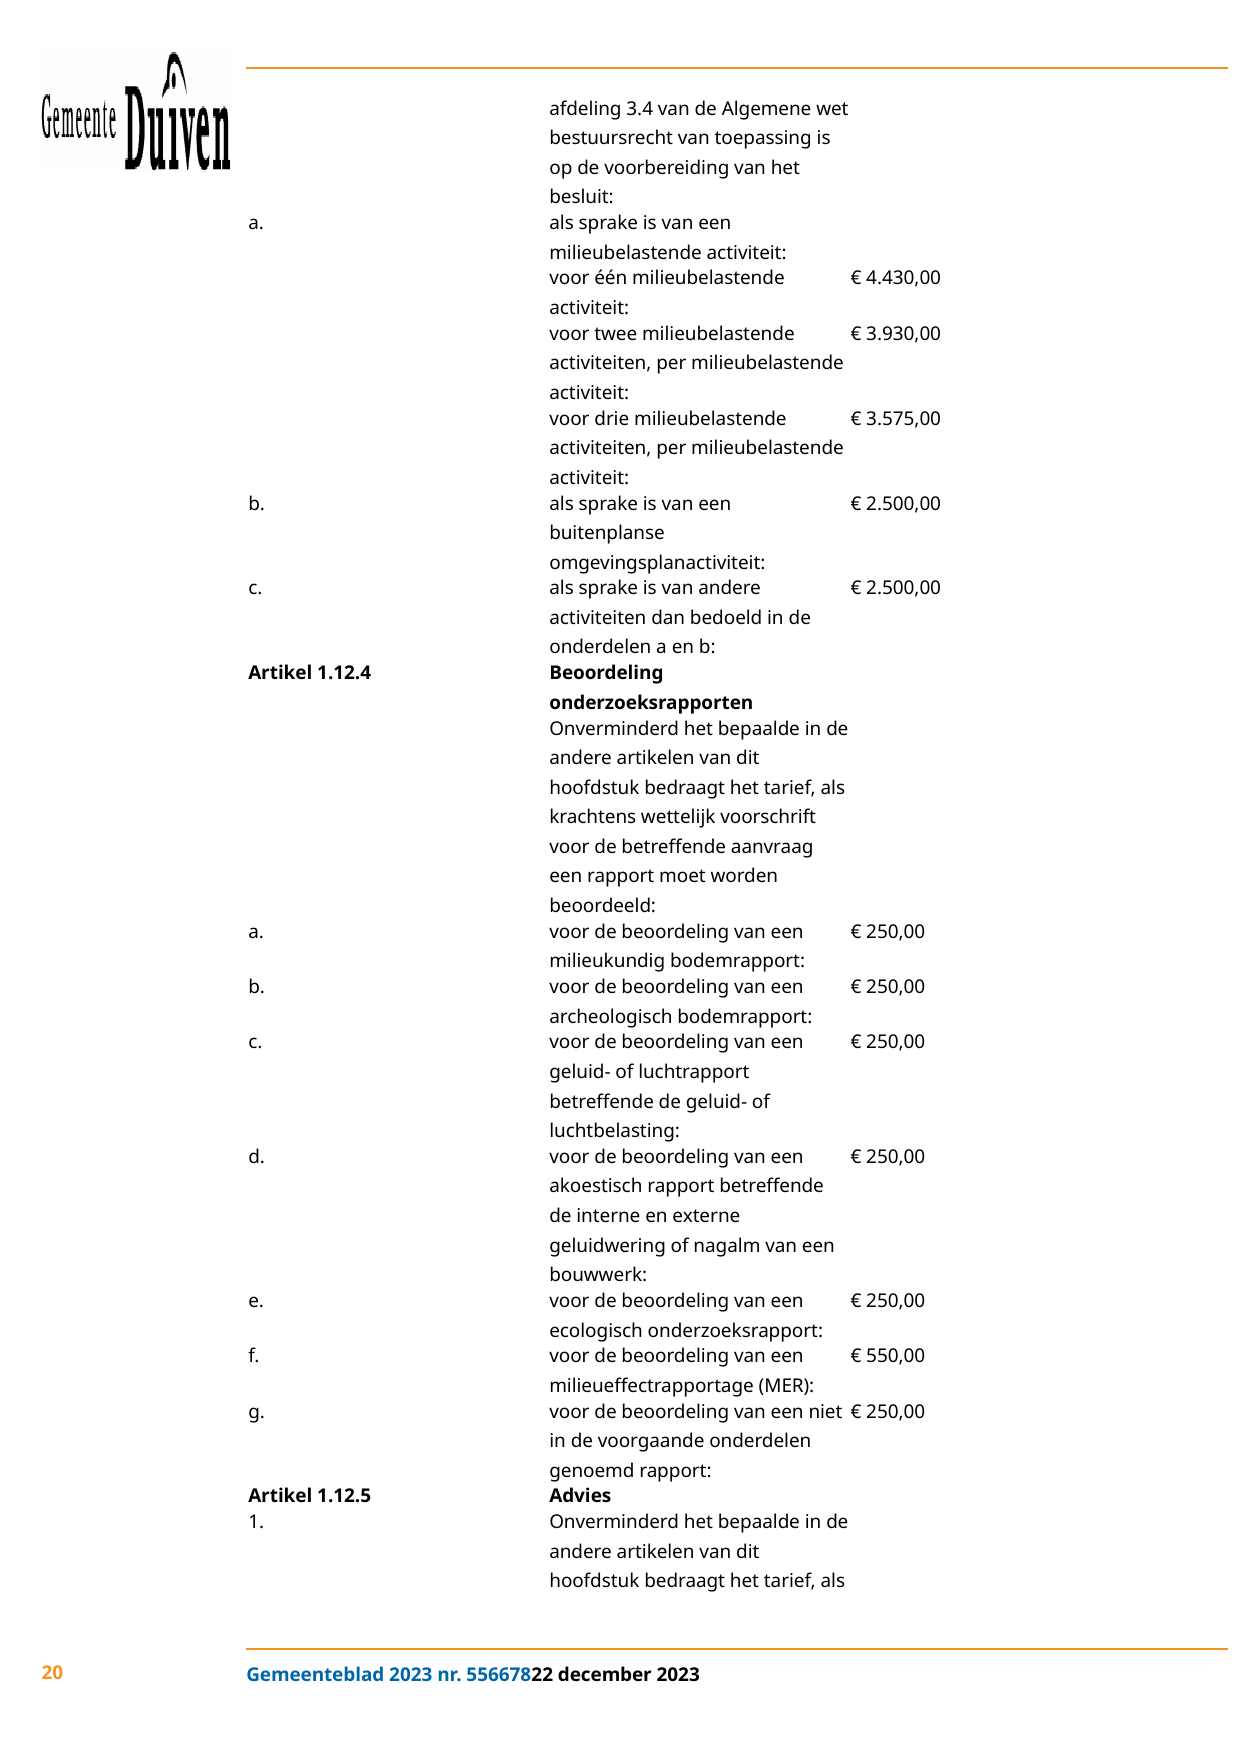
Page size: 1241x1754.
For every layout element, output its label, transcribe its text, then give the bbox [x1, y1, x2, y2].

table_cell [850, 660, 1152, 715]
table_cell voor de beoordeling van een milieukundig bodemrapport: [549, 918, 850, 973]
table_cell [248, 95, 549, 209]
table_cell a. [248, 209, 549, 264]
table_cell [850, 1509, 1152, 1593]
table_cell b. [248, 973, 549, 1029]
table_cell [248, 405, 549, 490]
table_cell voor de beoordeling van een akoestisch rapport betreffende de interne en externe geluidwering of nagalm van een bouwwerk: [549, 1143, 850, 1287]
table_cell [248, 265, 549, 320]
table_cell Artikel 1.12.4 [248, 660, 549, 715]
table_cell Artikel 1.12.5 [248, 1483, 549, 1508]
table_cell [248, 715, 549, 918]
table_cell f. [248, 1343, 549, 1398]
table_cell afdeling 3.4 van de Algemene wet bestuursrecht van toepassing is op de voorbereiding van het besluit: [549, 95, 850, 209]
table_cell voor de beoordeling van een ecologisch onderzoeksrapport: [549, 1287, 850, 1342]
table_cell € 550,00 [850, 1343, 1152, 1398]
table_cell c. [248, 1029, 549, 1143]
table_cell als sprake is van een buitenplanse omgevingsplanactiviteit: [549, 490, 850, 574]
table_cell als sprake is van andere activiteiten dan bedoeld in de onderdelen a en b: [549, 575, 850, 659]
table_cell € 4.430,00 [850, 265, 1152, 320]
table_cell 1. [248, 1509, 549, 1593]
table_cell € 250,00 [850, 918, 1152, 973]
table_cell [850, 209, 1152, 264]
table_cell c. [248, 575, 549, 659]
table_cell Onverminderd het bepaalde in de andere artikelen van dit hoofdstuk bedraagt het tarief, als [549, 1509, 850, 1593]
table_cell g. [248, 1398, 549, 1483]
table_cell Advies [549, 1483, 850, 1508]
table_cell € 250,00 [850, 1398, 1152, 1483]
table_cell [850, 95, 1152, 209]
table_cell € 250,00 [850, 1287, 1152, 1342]
table_cell € 250,00 [850, 1143, 1152, 1287]
table_cell [850, 1483, 1152, 1508]
table_cell € 250,00 [850, 973, 1152, 1029]
table_cell voor de beoordeling van een niet in de voorgaande onderdelen genoemd rapport: [549, 1398, 850, 1483]
table_cell voor de beoordeling van een milieueffectrapportage (MER): [549, 1343, 850, 1398]
table_cell € 2.500,00 [850, 490, 1152, 574]
table_cell b. [248, 490, 549, 574]
table_cell als sprake is van een milieubelastende activiteit: [549, 209, 850, 264]
table_cell € 3.575,00 [850, 405, 1152, 490]
table_cell d. [248, 1143, 549, 1287]
table_cell voor de beoordeling van een archeologisch bodemrapport: [549, 973, 850, 1029]
table_cell e. [248, 1287, 549, 1342]
table_cell voor één milieubelastende activiteit: [549, 265, 850, 320]
table_cell voor twee milieubelastende activiteiten, per milieubelastende activiteit: [549, 320, 850, 405]
table_cell voor de beoordeling van een geluid- of luchtrapport betreffende de geluid- of luchtbelasting: [549, 1029, 850, 1143]
table_cell [248, 320, 549, 405]
table_cell [850, 715, 1152, 918]
table_cell voor drie milieubelastende activiteiten, per milieubelastende activiteit: [549, 405, 850, 490]
table_cell € 250,00 [850, 1029, 1152, 1143]
picture [41, 47, 231, 172]
table_cell € 2.500,00 [850, 575, 1152, 659]
table_cell € 3.930,00 [850, 320, 1152, 405]
table_cell Beoordeling onderzoeksrapporten [549, 660, 850, 715]
table_cell Onverminderd het bepaalde in de andere artikelen van dit hoofdstuk bedraagt het tarief, als krachtens wettelijk voorschrift voor de betreffende aanvraag een rapport moet worden beoordeeld: [549, 715, 850, 918]
table_cell a. [248, 918, 549, 973]
